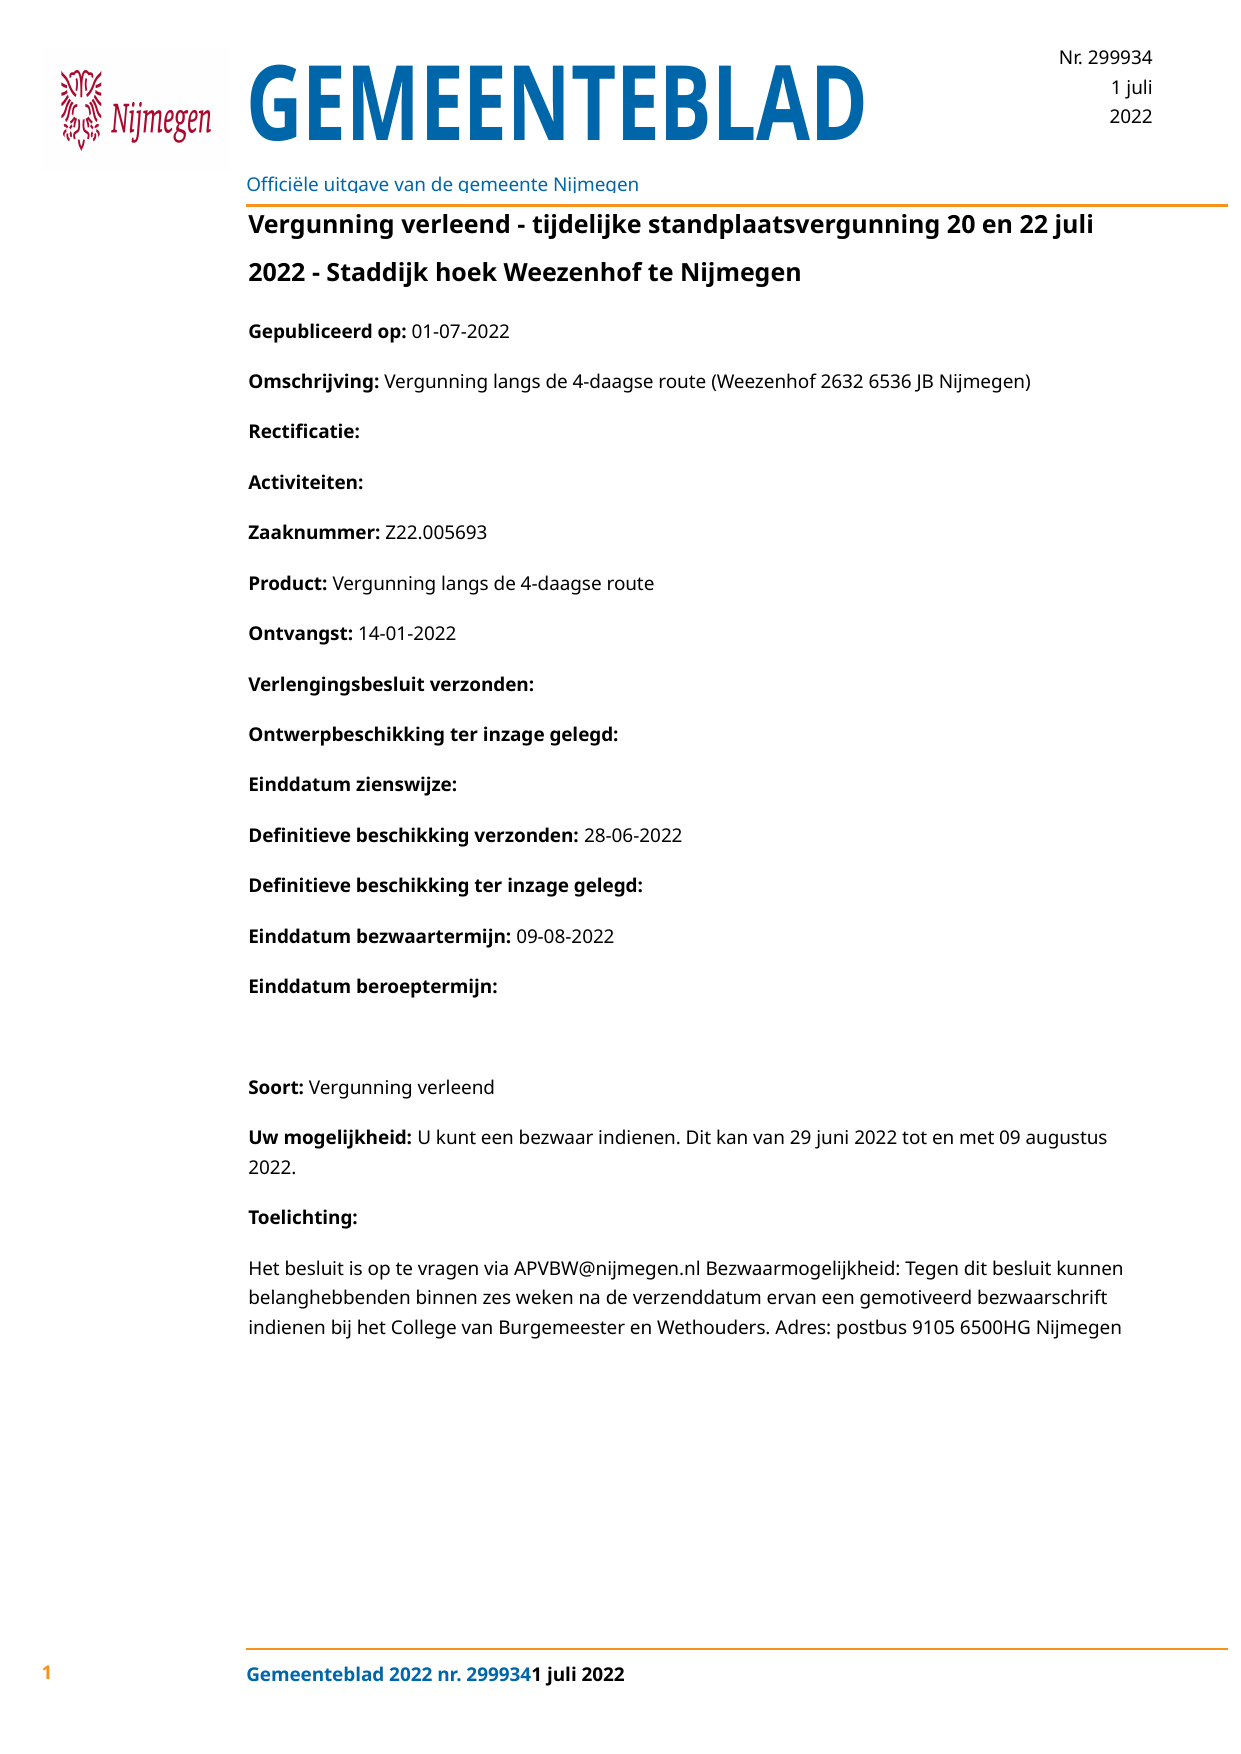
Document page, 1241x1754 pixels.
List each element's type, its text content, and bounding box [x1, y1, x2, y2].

text Definitieve beschikking ter inzage gelegd: [248, 872, 1152, 898]
text Einddatum zienswijze: [248, 772, 1152, 797]
text Gepubliceerd op: 01-07-2022 [248, 318, 1152, 344]
text Definitieve beschikking verzonden: 28-06-2022 [248, 822, 1152, 848]
text Product: Vergunning langs de 4-daagse route [248, 570, 1152, 596]
text Omschrijving: Vergunning langs de 4-daagse route (Weezenhof 2632 6536 JB Nijmegen) [248, 368, 1152, 394]
text Het besluit is op te vragen via APVBW@nijmegen.nl Bezwaarmogelijkheid: Tegen dit besluit kunnen belanghebbenden binnen zes weken na de verzenddatum ervan een gemotiveerd bezwaarschrift indienen bij het College van Burgemeester en Wethouders. Adres: postbus 9105 6500HG Nijmegen [248, 1255, 1152, 1340]
text Verlengingsbesluit verzonden: [248, 671, 1152, 697]
picture [41, 47, 231, 172]
text Einddatum bezwaartermijn: 09-08-2022 [248, 923, 1152, 949]
text Uw mogelijkheid: U kunt een bezwaar indienen. Dit kan van 29 juni 2022 tot en met 09 augustus 2022. [248, 1124, 1152, 1180]
text Einddatum beroeptermijn: [248, 973, 1152, 999]
text Soort: Vergunning verleend [248, 1074, 1152, 1100]
text Ontvangst: 14-01-2022 [248, 620, 1152, 646]
text Toelichting: [248, 1204, 1152, 1230]
text Zaaknummer: Z22.005693 [248, 519, 1152, 545]
text Rectificatie: [248, 419, 1152, 444]
text Activiteiten: [248, 469, 1152, 495]
text Vergunning verleend - tijdelijke standplaatsvergunning 20 en 22 juli 2022 - Staddijk hoek Weezenhof te Nijmegen [248, 207, 1152, 288]
text Ontwerpbeschikking ter inzage gelegd: [248, 721, 1152, 747]
